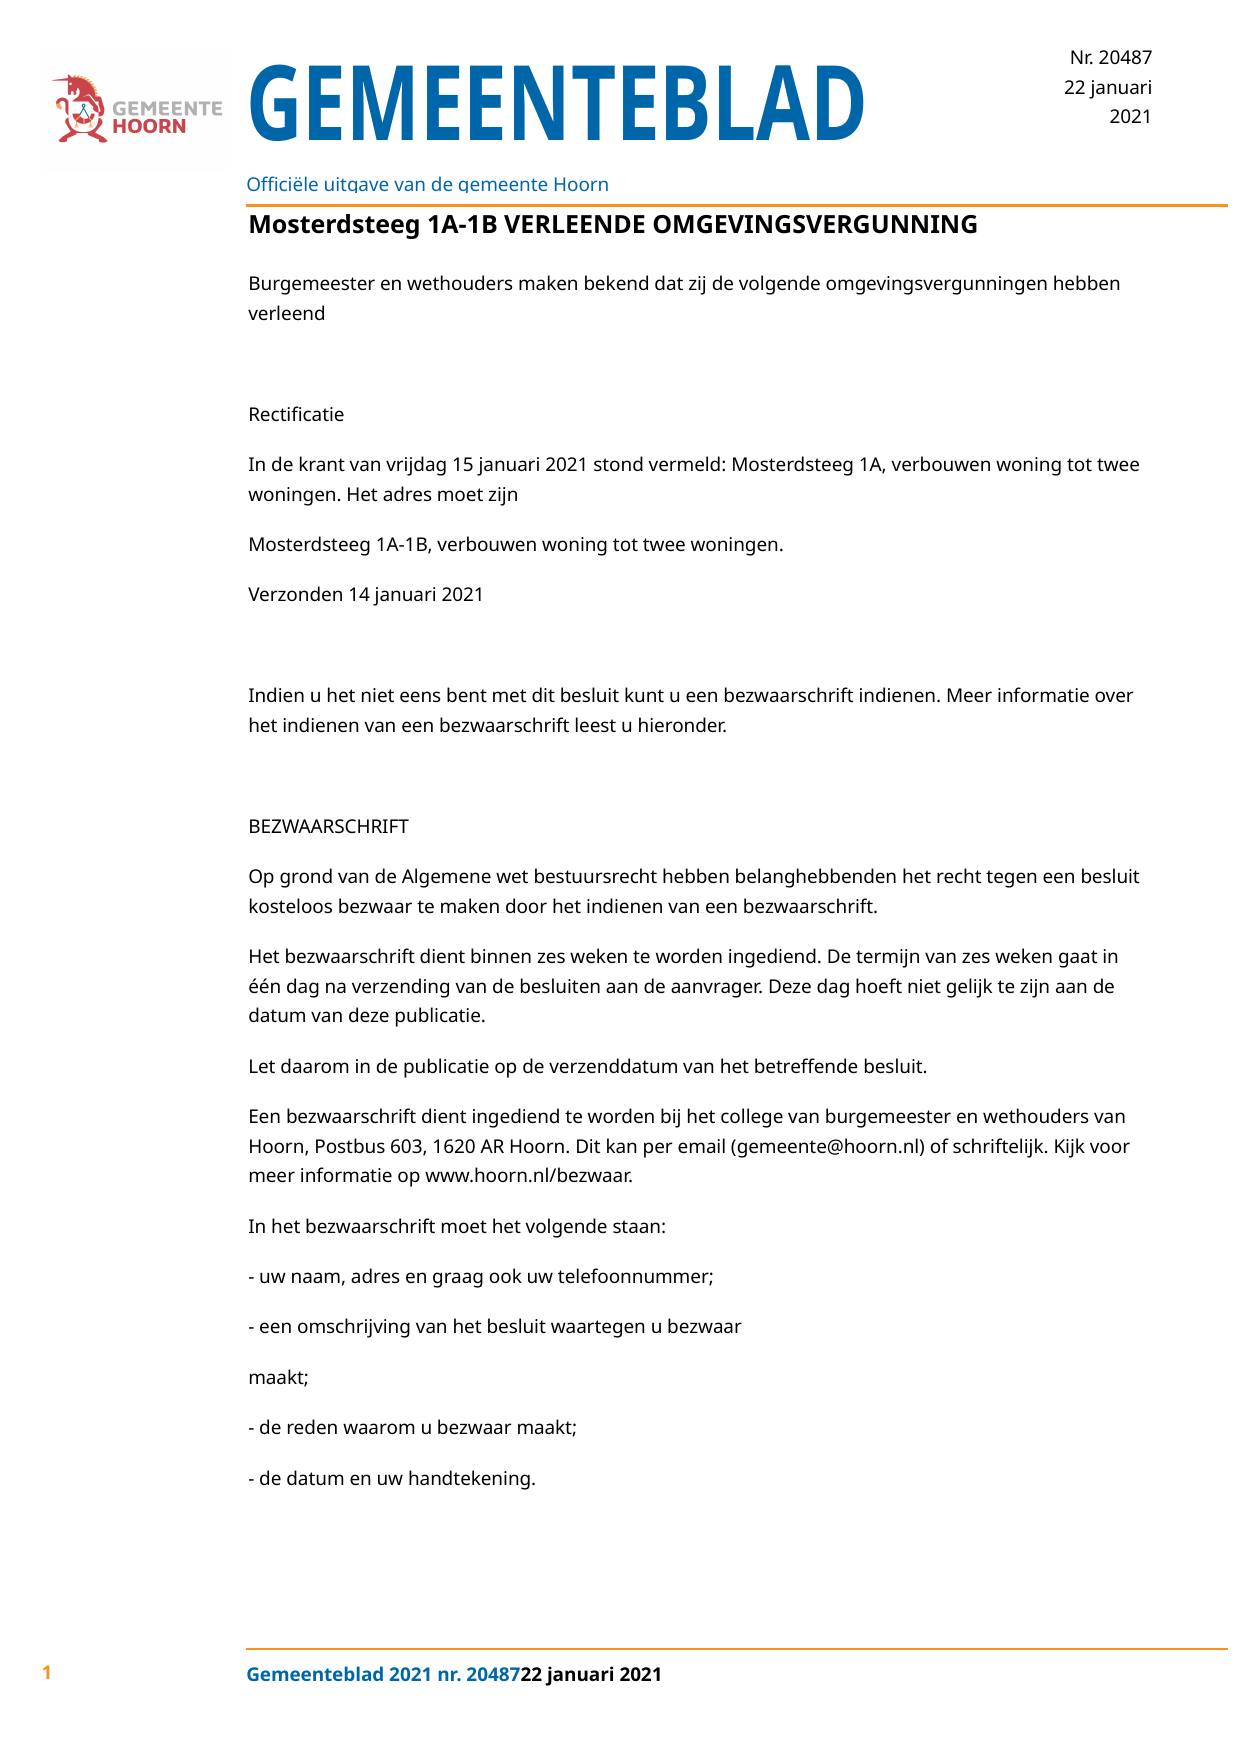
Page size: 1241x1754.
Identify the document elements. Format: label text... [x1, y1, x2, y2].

text Een bezwaarschrift dient ingediend te worden bij het college van burgemeester en wethouders van Hoorn, Postbus 603, 1620 AR Hoorn. Dit kan per email (gemeente@hoorn.nl) of schriftelijk. Kijk voor meer informatie op www.hoorn.nl/bezwaar. [248, 1103, 1152, 1188]
text Rectificatie [248, 401, 1152, 426]
text Mosterdsteeg 1A-1B, verbouwen woning tot twee woningen. [248, 531, 1152, 557]
text Burgemeester en wethouders maken bekend dat zij de volgende omgevingsvergunningen hebben verleend [248, 270, 1152, 326]
text In het bezwaarschrift moet het volgende staan: [248, 1213, 1152, 1238]
text Mosterdsteeg 1A-1B VERLEENDE OMGEVINGSVERGUNNING [248, 207, 1152, 241]
text - een omschrijving van het besluit waartegen u bezwaar [248, 1314, 1152, 1339]
text Verzonden 14 januari 2021 [248, 582, 1152, 607]
text maakt; [248, 1364, 1152, 1390]
text Het bezwaarschrift dient binnen zes weken te worden ingediend. De termijn van zes weken gaat in één dag na verzending van de besluiten aan de aanvrager. Deze dag hoeft niet gelijk te zijn aan de datum van deze publicatie. [248, 943, 1152, 1028]
text In de krant van vrijdag 15 januari 2021 stond vermeld: Mosterdsteeg 1A, verbouwen woning tot twee woningen. Het adres moet zijn [248, 451, 1152, 506]
text Indien u het niet eens bent met dit besluit kunt u een bezwaarschrift indienen. Meer informatie over het indienen van een bezwaarschrift leest u hieronder. [248, 682, 1152, 738]
text BEZWAARSCHRIFT [248, 813, 1152, 838]
text - de reden waarom u bezwaar maakt; [248, 1414, 1152, 1440]
text - uw naam, adres en graag ook uw telefoonnummer; [248, 1263, 1152, 1289]
text - de datum en uw handtekening. [248, 1465, 1152, 1491]
text Let daarom in de publicatie op de verzenddatum van het betreffende besluit. [248, 1053, 1152, 1078]
text Op grond van de Algemene wet bestuursrecht hebben belanghebbenden het recht tegen een besluit kosteloos bezwaar te maken door het indienen van een bezwaarschrift. [248, 863, 1152, 918]
picture [41, 47, 231, 172]
